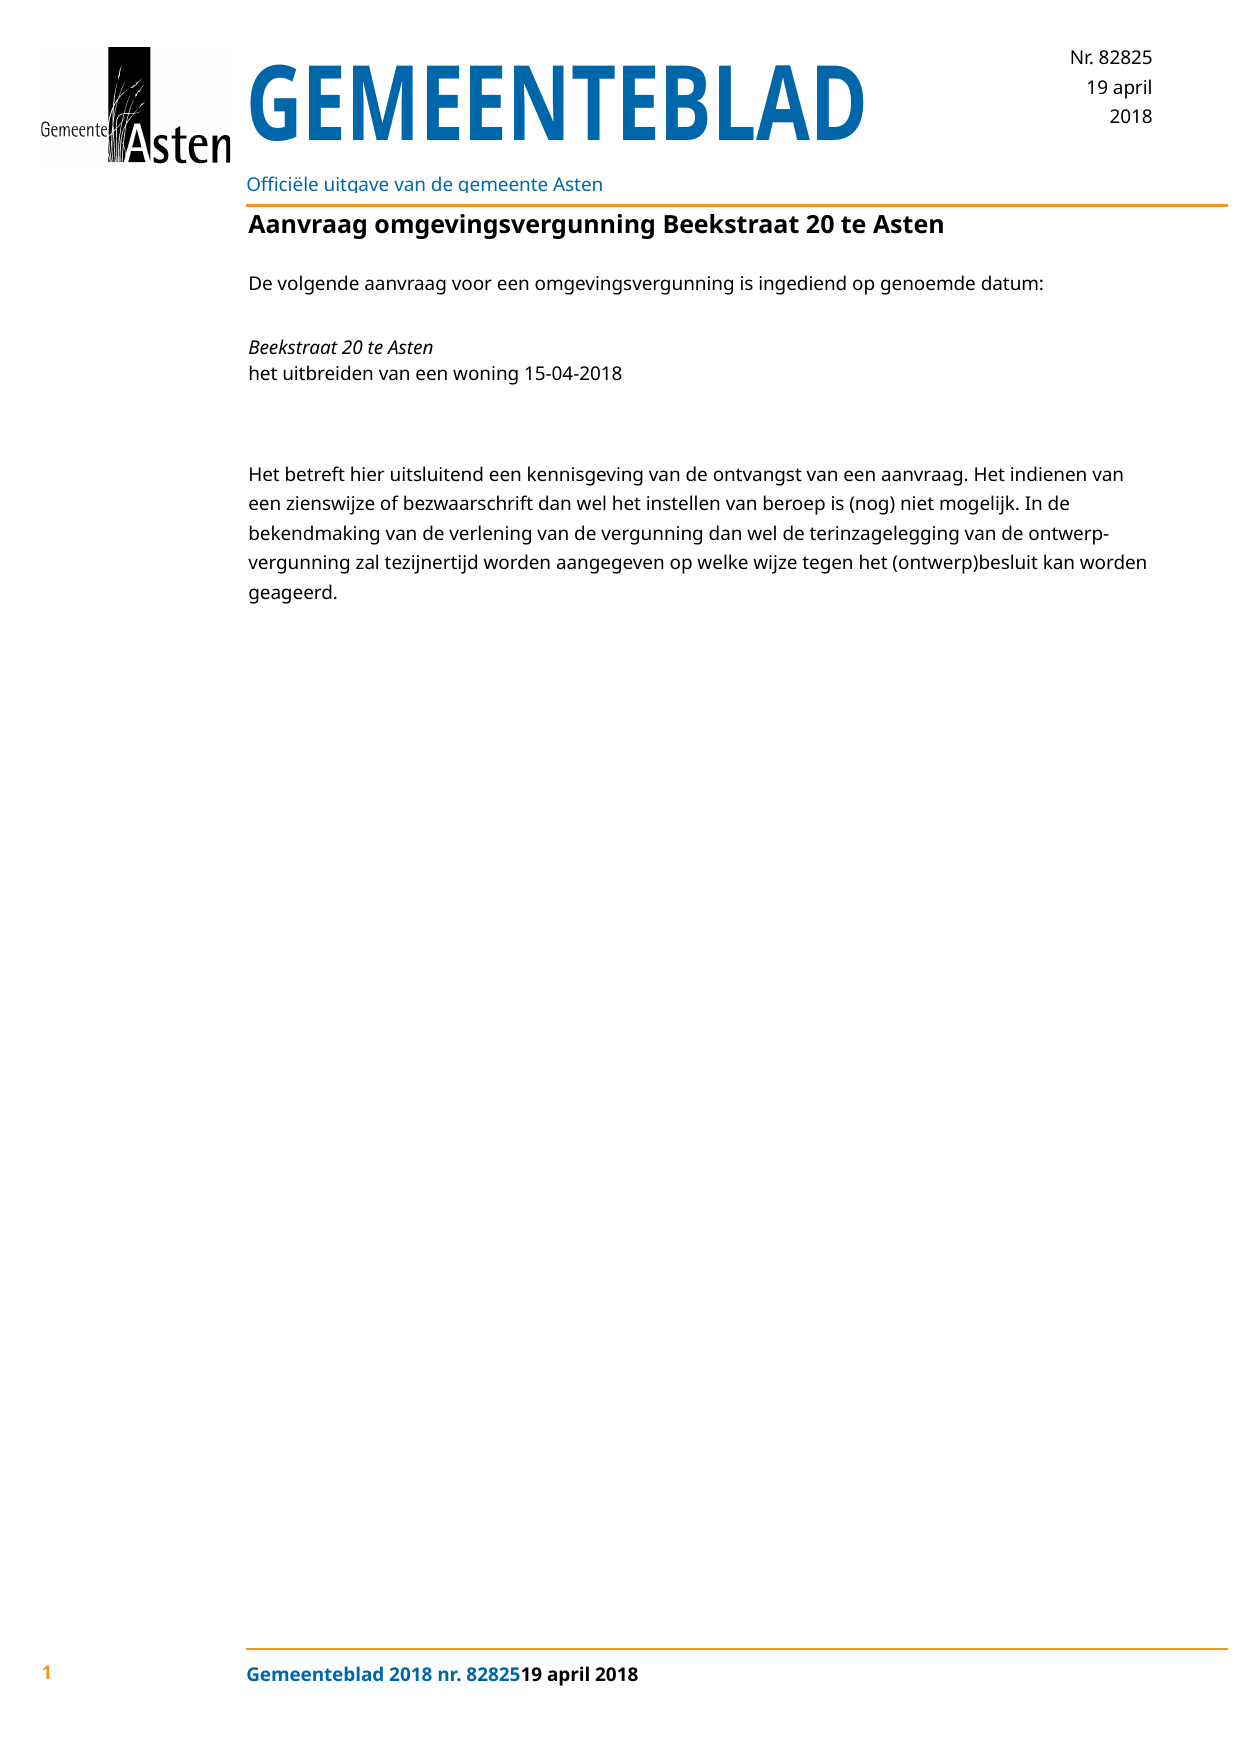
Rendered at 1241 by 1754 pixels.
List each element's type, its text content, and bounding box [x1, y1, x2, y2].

text Beekstraat 20 te Asten [248, 334, 1152, 360]
text De volgende aanvraag voor een omgevingsvergunning is ingediend op genoemde datum: [248, 270, 1152, 296]
picture [41, 47, 231, 172]
text Aanvraag omgevingsvergunning Beekstraat 20 te Asten [248, 207, 1152, 241]
text Het betreft hier uitsluitend een kennisgeving van de ontvangst van een aanvraag. Het indienen van een zienswijze of bezwaarschrift dan wel het instellen van beroep is (nog) niet mogelijk. In de bekendmaking van de verlening van de vergunning dan wel de terinzagelegging van de ontwerp-vergunning zal tezijnertijd worden aangegeven op welke wijze tegen het (ontwerp)besluit kan worden geageerd. [248, 461, 1152, 605]
text het uitbreiden van een woning 15-04-2018 [248, 360, 1152, 386]
